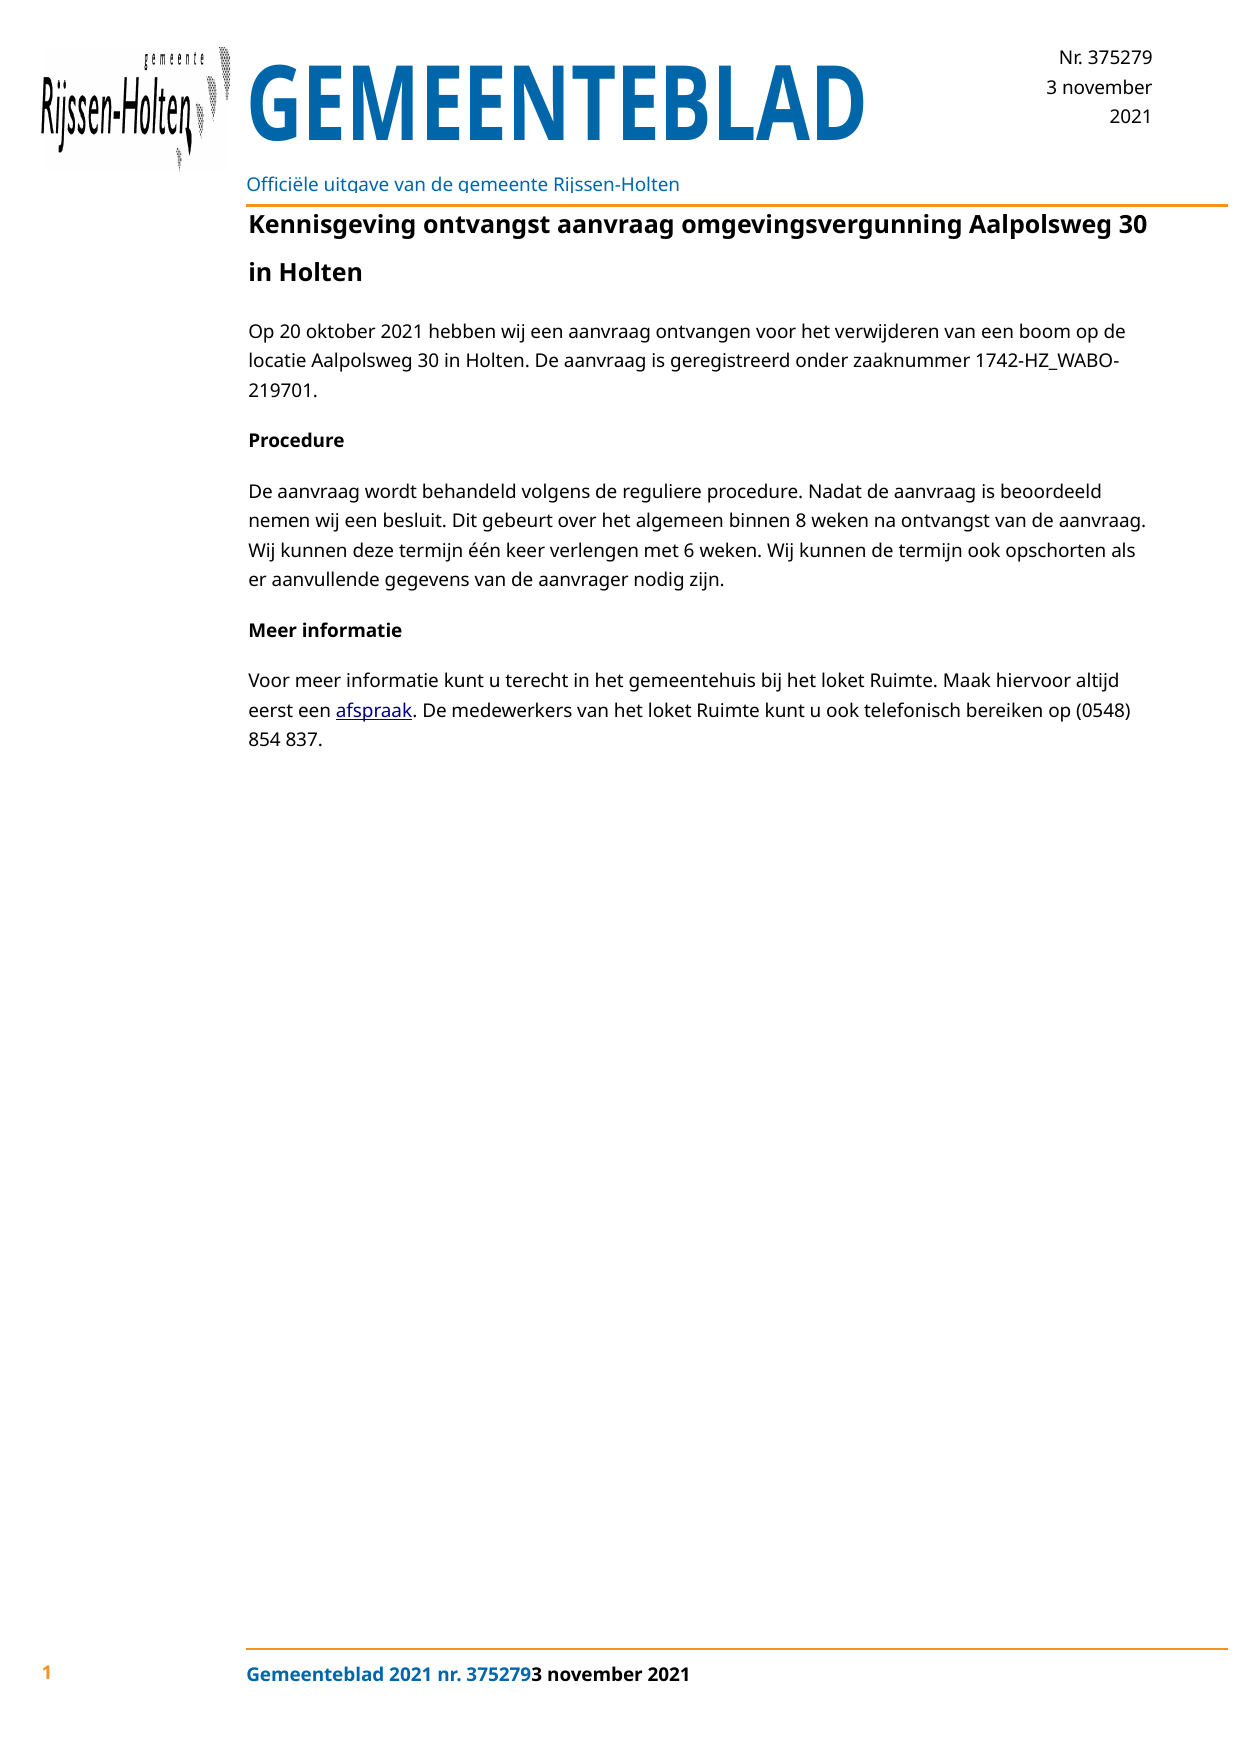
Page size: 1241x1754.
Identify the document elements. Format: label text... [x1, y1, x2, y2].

picture [41, 47, 231, 172]
text Op 20 oktober 2021 hebben wij een aanvraag ontvangen voor het verwijderen van een boom op de locatie Aalpolsweg 30 in Holten. De aanvraag is geregistreerd onder zaaknummer 1742-HZ_WABO-219701. [248, 318, 1152, 403]
text Procedure [248, 427, 1152, 453]
text Kennisgeving ontvangst aanvraag omgevingsvergunning Aalpolsweg 30 in Holten [248, 207, 1152, 288]
text Meer informatie [248, 617, 1152, 643]
text Voor meer informatie kunt u terecht in het gemeentehuis bij het loket Ruimte. Maak hiervoor altijd eerst een afspraak. De medewerkers van het loket Ruimte kunt u ook telefonisch bereiken op (0548) 854 837. [248, 667, 1152, 752]
text De aanvraag wordt behandeld volgens de reguliere procedure. Nadat de aanvraag is beoordeeld nemen wij een besluit. Dit gebeurt over het algemeen binnen 8 weken na ontvangst van de aanvraag. Wij kunnen deze termijn één keer verlengen met 6 weken. Wij kunnen de termijn ook opschorten als er aanvullende gegevens van de aanvrager nodig zijn. [248, 478, 1152, 592]
